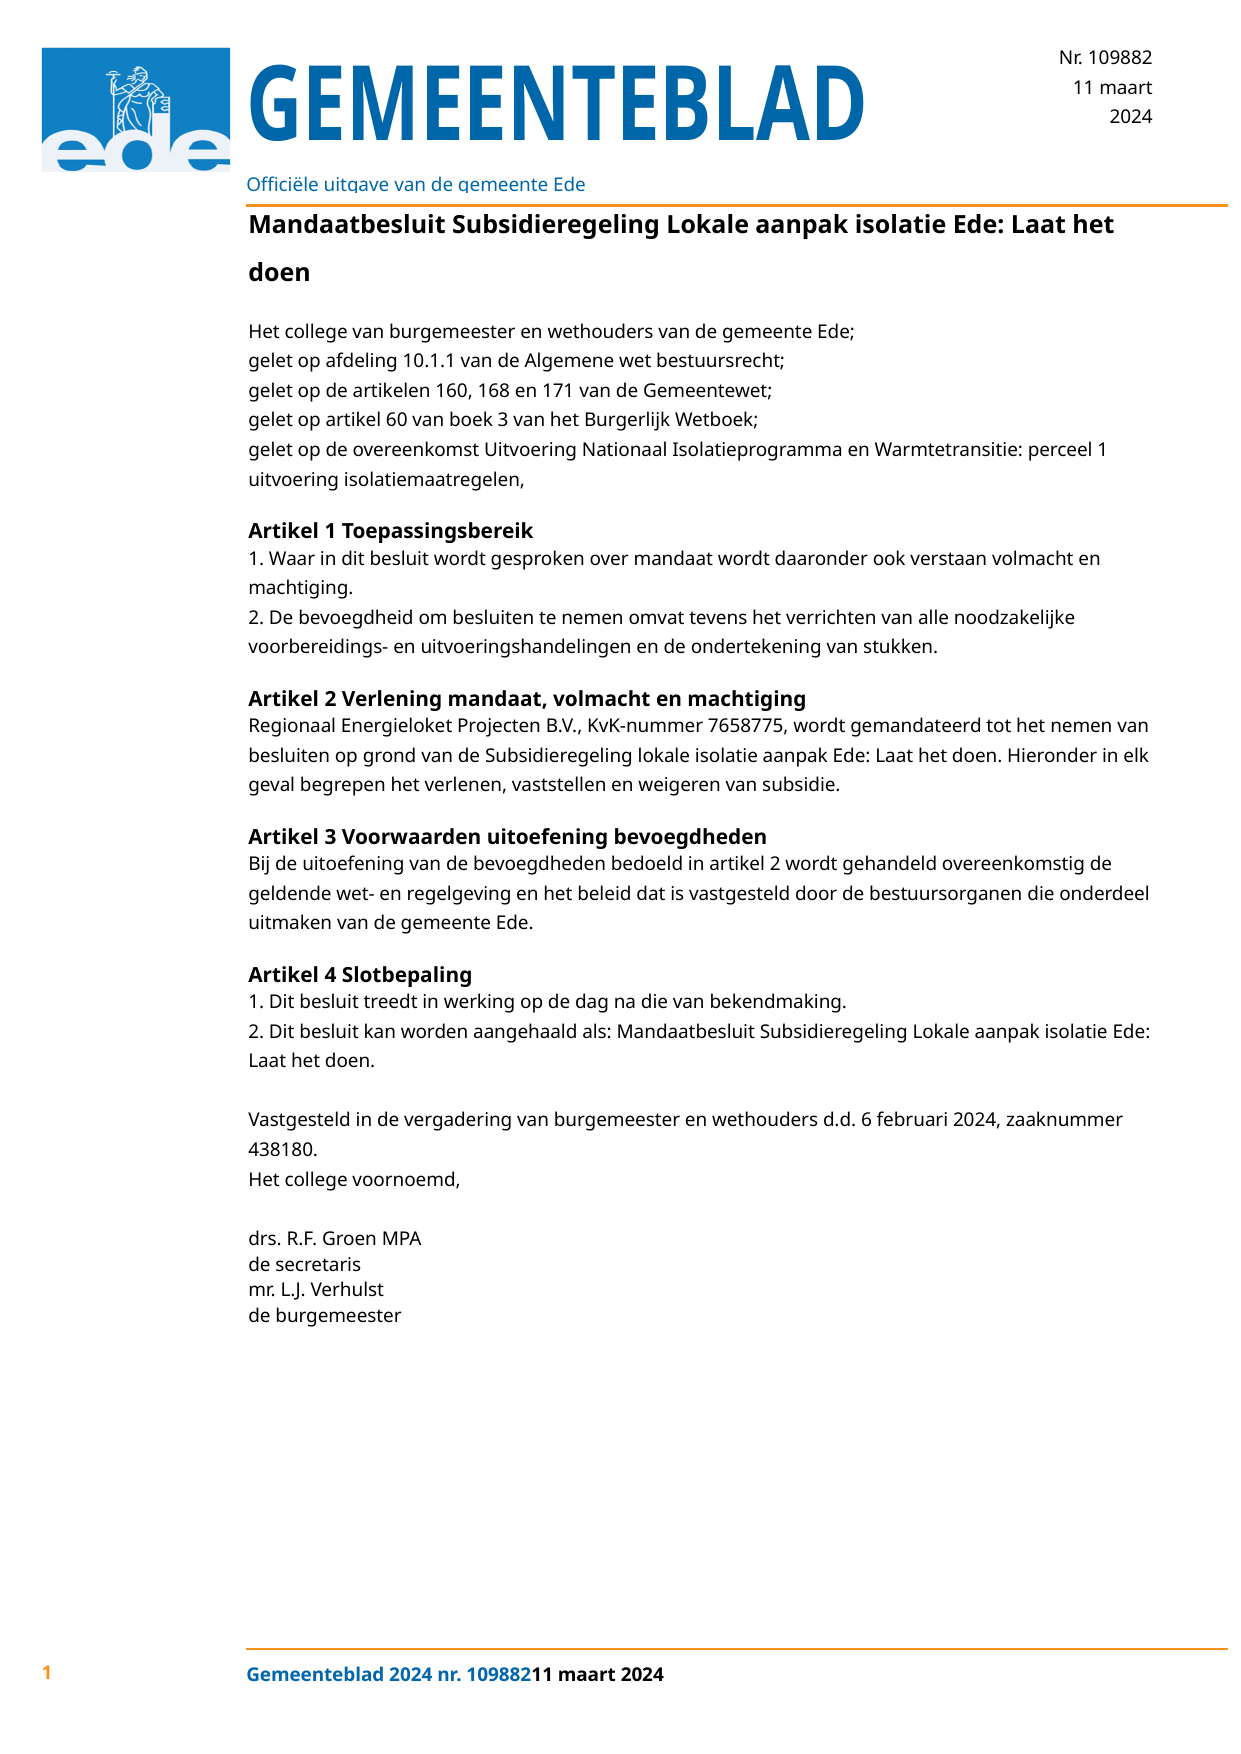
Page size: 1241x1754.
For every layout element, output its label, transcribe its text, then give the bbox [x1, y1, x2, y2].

text Vastgesteld in de vergadering van burgemeester en wethouders d.d. 6 februari 2024, zaaknummer 438180. [248, 1107, 1152, 1162]
text Artikel 3 Voorwaarden uitoefening bevoegdheden [248, 822, 1152, 850]
text de secretaris [248, 1251, 1152, 1276]
text Artikel 1 Toepassingsbereik [248, 516, 1152, 545]
text 1. Dit besluit treedt in werking op de dag na die van bekendmaking. [248, 988, 1152, 1014]
text gelet op de overeenkomst Uitvoering Nationaal Isolatieprogramma en Warmtetransitie: perceel 1 uitvoering isolatiemaatregelen, [248, 436, 1152, 492]
text mr. L.J. Verhulst [248, 1276, 1152, 1302]
text 1. Waar in dit besluit wordt gesproken over mandaat wordt daaronder ook verstaan volmacht en machtiging. [248, 545, 1152, 600]
text Artikel 4 Slotbepaling [248, 960, 1152, 988]
text Mandaatbesluit Subsidieregeling Lokale aanpak isolatie Ede: Laat het doen [248, 207, 1152, 288]
text de burgemeester [248, 1302, 1152, 1328]
text Het college voornoemd, [248, 1166, 1152, 1192]
text Het college van burgemeester en wethouders van de gemeente Ede; [248, 318, 1152, 344]
text Artikel 2 Verlening mandaat, volmacht en machtiging [248, 684, 1152, 712]
text gelet op afdeling 10.1.1 van de Algemene wet bestuursrecht; [248, 347, 1152, 373]
text drs. R.F. Groen MPA [248, 1225, 1152, 1251]
picture [41, 47, 231, 172]
text gelet op artikel 60 van boek 3 van het Burgerlijk Wetboek; [248, 407, 1152, 432]
text Bij de uitoefening van de bevoegdheden bedoeld in artikel 2 wordt gehandeld overeenkomstig de geldende wet- en regelgeving en het beleid dat is vastgesteld door de bestuursorganen die onderdeel uitmaken van de gemeente Ede. [248, 850, 1152, 935]
text 2. Dit besluit kan worden aangehaald als: Mandaatbesluit Subsidieregeling Lokale aanpak isolatie Ede: Laat het doen. [248, 1018, 1152, 1073]
text Regionaal Energieloket Projecten B.V., KvK-nummer 7658775, wordt gemandateerd tot het nemen van besluiten op grond van de Subsidieregeling lokale isolatie aanpak Ede: Laat het doen. Hieronder in elk geval begrepen het verlenen, vaststellen en weigeren van subsidie. [248, 712, 1152, 797]
text 2. De bevoegdheid om besluiten te nemen omvat tevens het verrichten van alle noodzakelijke voorbereidings- en uitvoeringshandelingen en de ondertekening van stukken. [248, 604, 1152, 659]
text gelet op de artikelen 160, 168 en 171 van de Gemeentewet; [248, 377, 1152, 403]
